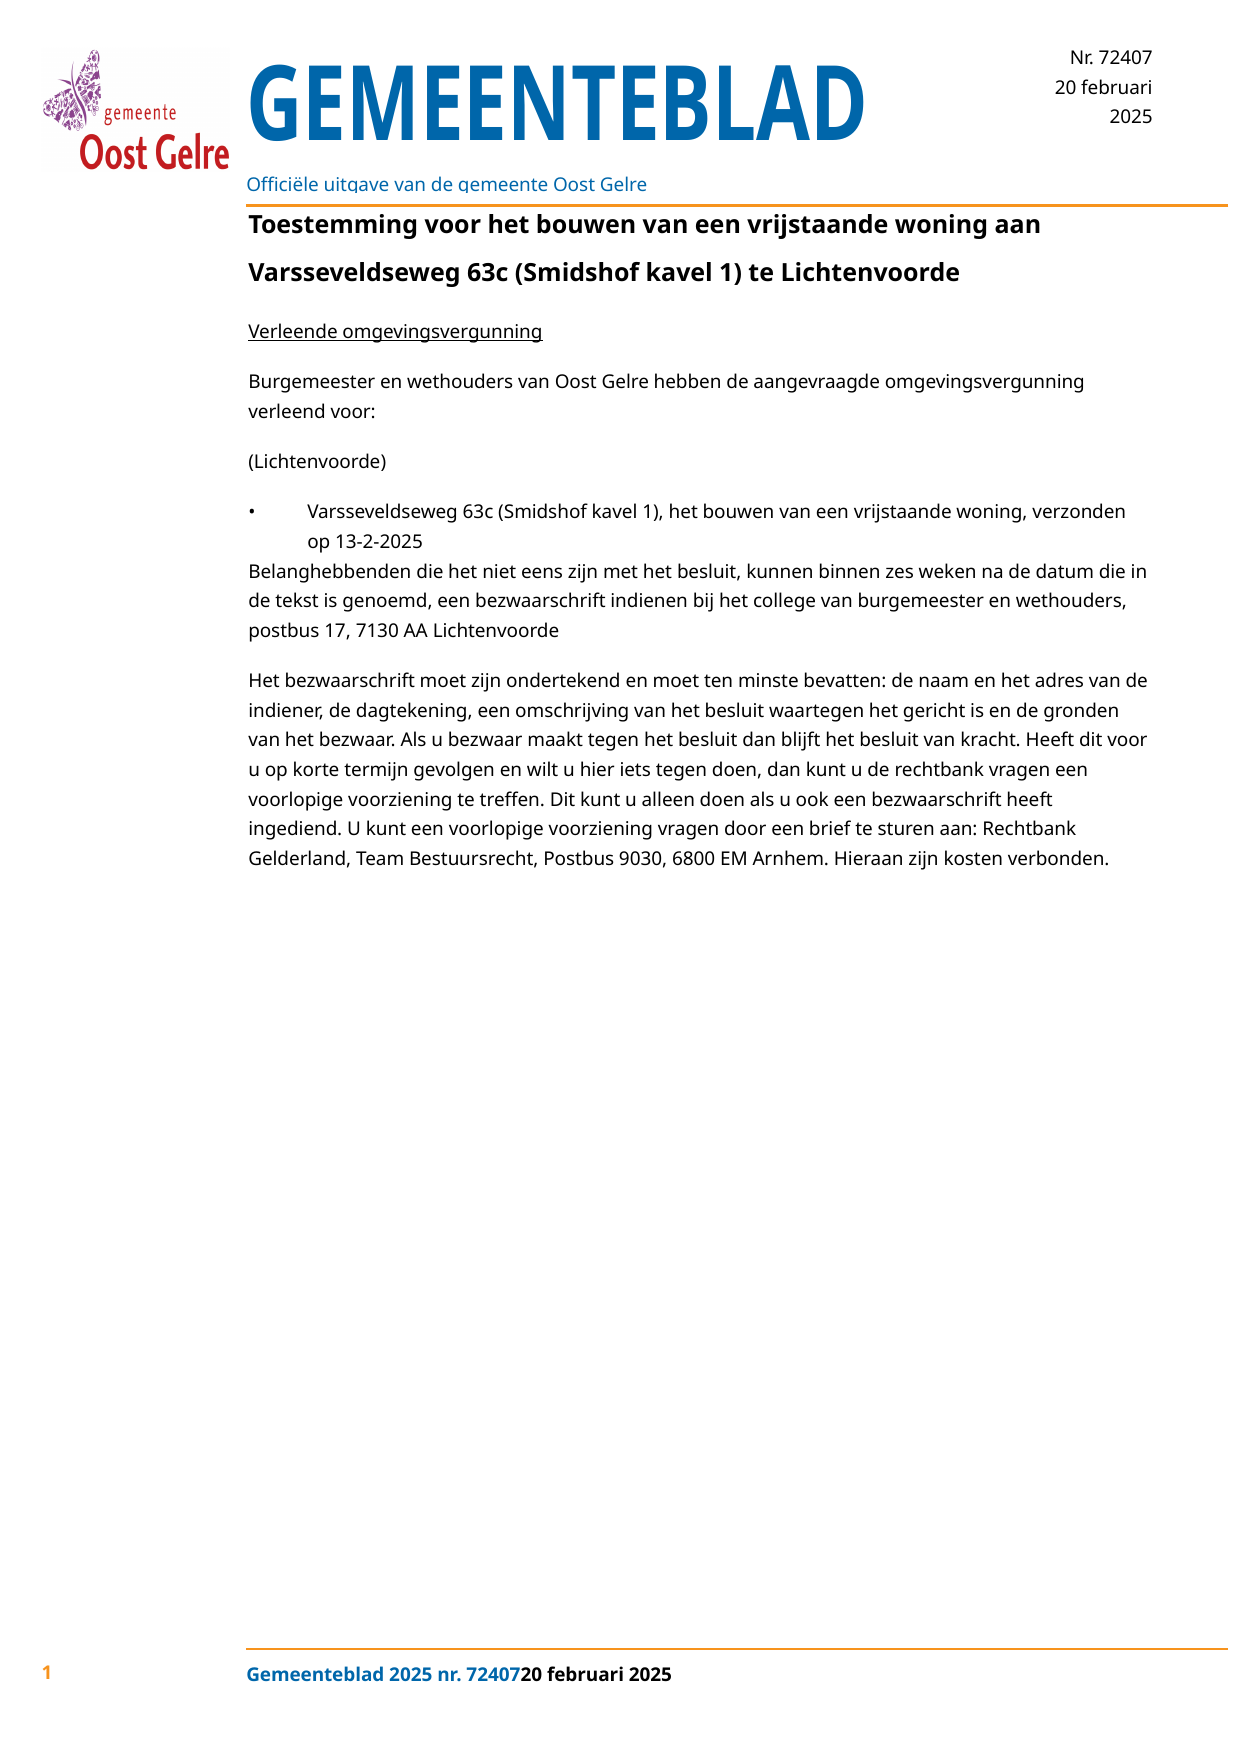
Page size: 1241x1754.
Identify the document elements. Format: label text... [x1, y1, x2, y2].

text Burgemeester en wethouders van Oost Gelre hebben de aangevraagde omgevingsvergunning verleend voor: [248, 368, 1152, 424]
text Verleende omgevingsvergunning [248, 318, 1152, 344]
text Toestemming voor het bouwen van een vrijstaande woning aan Varsseveldseweg 63c (Smidshof kavel 1) te Lichtenvoorde [248, 207, 1152, 288]
text Het bezwaarschrift moet zijn ondertekend en moet ten minste bevatten: de naam en het adres van de indiener, de dagtekening, een omschrijving van het besluit waartegen het gericht is en de gronden van het bezwaar. Als u bezwaar maakt tegen het besluit dan blijft het besluit van kracht. Heeft dit voor u op korte termijn gevolgen en wilt u hier iets tegen doen, dan kunt u de rechtbank vragen een voorlopige voorziening te treffen. Dit kunt u alleen doen als u ook een bezwaarschrift heeft ingediend. U kunt een voorlopige voorziening vragen door een brief te sturen aan: Rechtbank Gelderland, Team Bestuursrecht, Postbus 9030, 6800 EM Arnhem. Hieraan zijn kosten verbonden. [248, 667, 1152, 871]
picture [41, 47, 231, 172]
text (Lichtenvoorde) [248, 448, 1152, 474]
text Belanghebbenden die het niet eens zijn met het besluit, kunnen binnen zes weken na de datum die in de tekst is genoemd, een bezwaarschrift indienen bij het college van burgemeester en wethouders, postbus 17, 7130 AA Lichtenvoorde [248, 558, 1152, 643]
list Varsseveldseweg 63c (Smidshof kavel 1), het bouwen van een vrijstaande woning, verzonden op 13-2-2025 [248, 499, 1152, 554]
